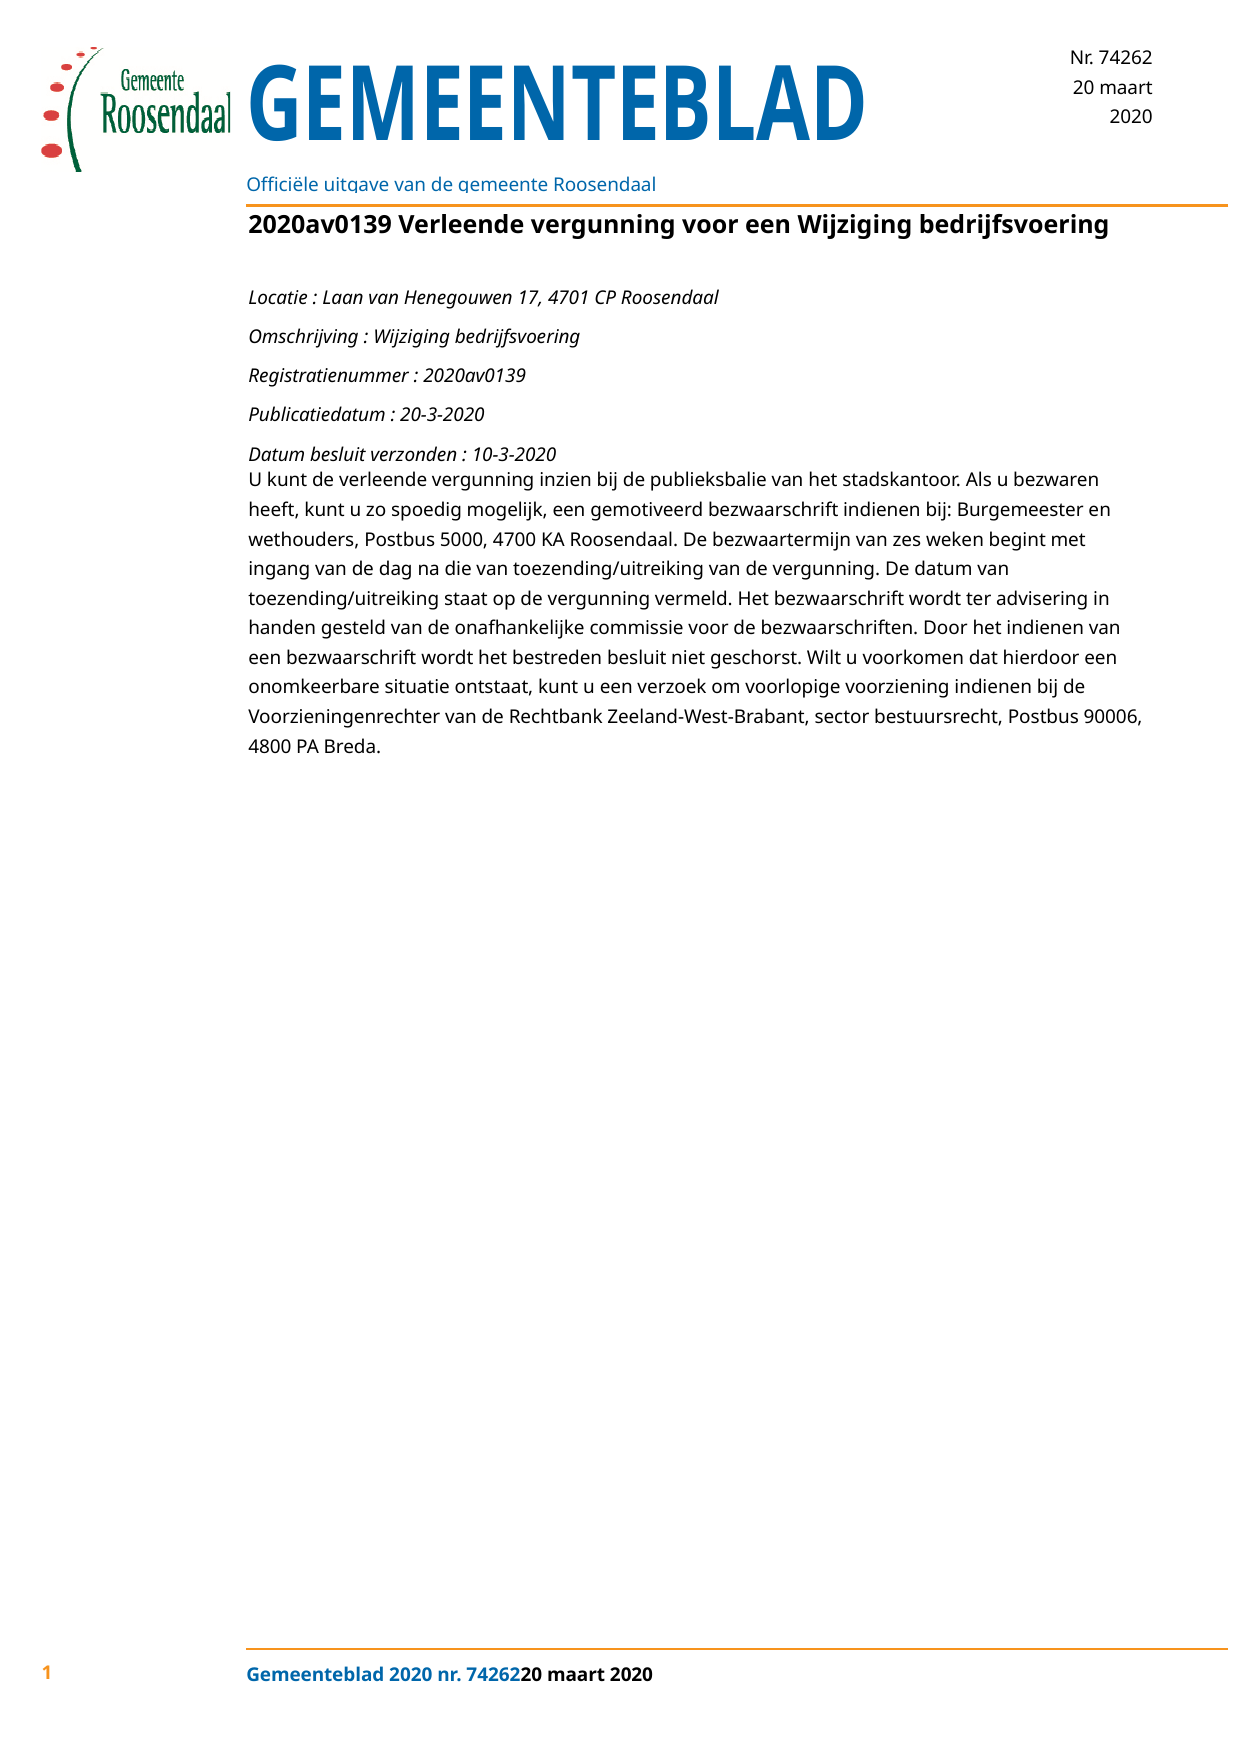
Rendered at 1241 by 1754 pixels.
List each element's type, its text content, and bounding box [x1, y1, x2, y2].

text Omschrijving : Wijziging bedrijfsvoering [248, 323, 1152, 349]
text 2020av0139 Verleende vergunning voor een Wijziging bedrijfsvoering [248, 207, 1152, 241]
picture [41, 47, 231, 172]
text Datum besluit verzonden : 10-3-2020 [248, 441, 1152, 467]
text Registratienummer : 2020av0139 [248, 362, 1152, 388]
text Publicatiedatum : 20-3-2020 [248, 402, 1152, 427]
text Locatie : Laan van Henegouwen 17, 4701 CP Roosendaal [248, 284, 1152, 309]
text U kunt de verleende vergunning inzien bij de publieksbalie van het stadskantoor. Als u bezwaren heeft, kunt u zo spoedig mogelijk, een gemotiveerd bezwaarschrift indienen bij: Burgemeester en wethouders, Postbus 5000, 4700 KA Roosendaal. De bezwaartermijn van zes weken begint met ingang van de dag na die van toezending/uitreiking van de vergunning. De datum van toezending/uitreiking staat op de vergunning vermeld. Het bezwaarschrift wordt ter advisering in handen gesteld van de onafhankelijke commissie voor de bezwaarschriften. Door het indienen van een bezwaarschrift wordt het bestreden besluit niet geschorst. Wilt u voorkomen dat hierdoor een onomkeerbare situatie ontstaat, kunt u een verzoek om voorlopige voorziening indienen bij de Voorzieningenrechter van de Rechtbank Zeeland-West-Brabant, sector bestuursrecht, Postbus 90006, 4800 PA Breda. [248, 467, 1152, 759]
